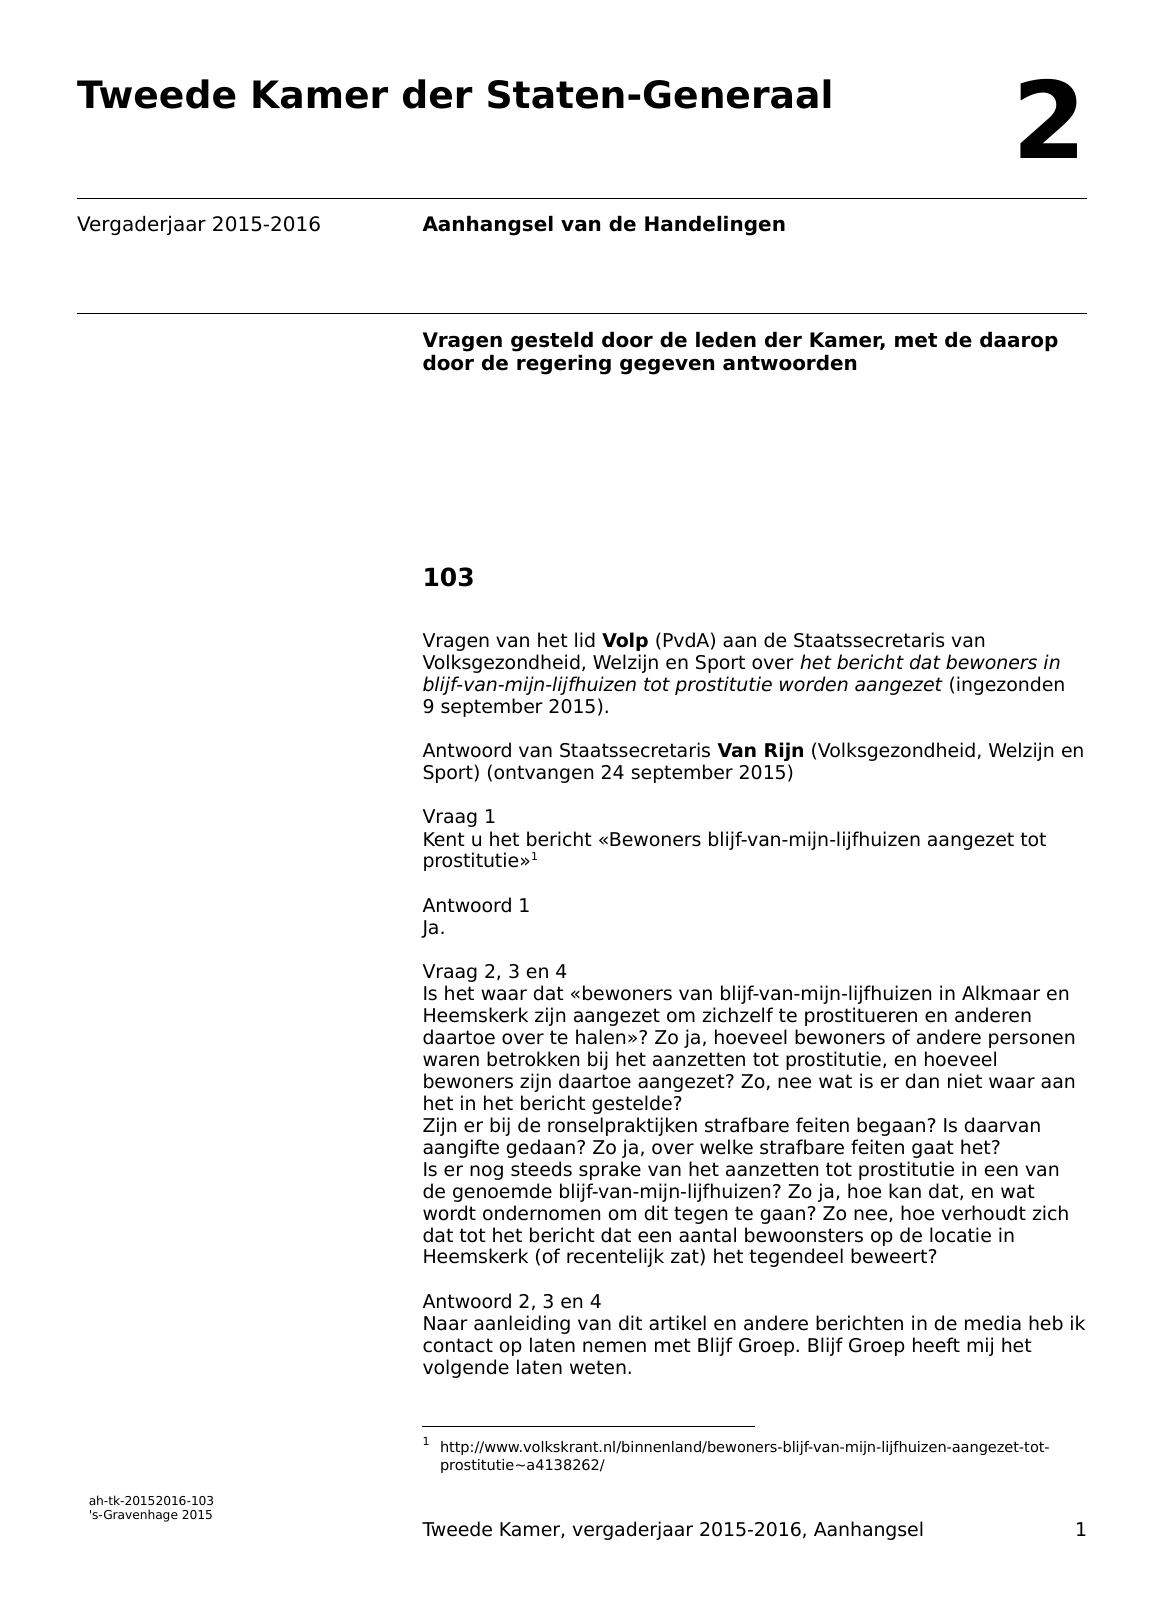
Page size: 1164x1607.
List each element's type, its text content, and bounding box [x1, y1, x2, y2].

table_header Tweede Kamer der Staten-Generaal [77, 59, 886, 198]
text Vraag 2, 3 en 4 [422, 961, 1087, 983]
table_cell Aanhangsel van de Handelingen [422, 199, 1087, 313]
text 103 [422, 563, 1087, 592]
text Is er nog steeds sprake van het aanzetten tot prostitutie in een van de genoemde blijf-van-mijn-lijfhuizen? Zo ja, hoe kan dat, en wat wordt ondernomen om dit tegen te gaan? Zo nee, hoe verhoudt zich dat tot het bericht dat een aantal bewoonsters op de locatie in Heemskerk (of recentelijk zat) het tegendeel beweert? [422, 1158, 1087, 1268]
text Vraag 1 [422, 806, 1087, 828]
text ah-tk-20152016-103 [88, 1494, 323, 1508]
text Antwoord 2, 3 en 4 [422, 1291, 1087, 1313]
text Naar aanleiding van dit artikel en andere berichten in de media heb ik contact op laten nemen met Blijf Groep. Blijf Groep heeft mij het volgende laten weten. [422, 1313, 1087, 1378]
text Antwoord 1 [422, 894, 1087, 917]
text Ja. [422, 917, 1087, 938]
text Antwoord van Staatssecretaris Van Rijn (Volksgezondheid, Welzijn en Sport) (ontvangen 24 september 2015) [422, 740, 1087, 784]
table_cell Vragen gesteld door de leden der Kamer, met de daarop door de regering gegeven antwoorden [422, 314, 1087, 375]
text Vragen van het lid Volp (PvdA) aan de Staatssecretaris van Volksgezondheid, Welzijn en Sport over het bericht dat bewoners in blijf-van-mijn-lijfhuizen tot prostitutie worden aangezet (ingezonden 9 september 2015). [422, 630, 1087, 718]
text Is het waar dat «bewoners van blijf-van-mijn-lijfhuizen in Alkmaar en Heemskerk zijn aangezet om zichzelf te prostitueren en anderen daartoe over te halen»? Zo ja, hoeveel bewoners of andere personen waren betrokken bij het aanzetten tot prostitutie, en hoeveel bewoners zijn daartoe aangezet? Zo, nee wat is er dan niet waar aan het in het bericht gestelde? [422, 983, 1087, 1114]
text Kent u het bericht «Bewoners blijf-van-mijn-lijfhuizen aangezet tot prostitutie» [422, 828, 1087, 872]
table_cell Vergaderjaar 2015-2016 [77, 199, 422, 313]
text Zijn er bij de ronselpraktijken strafbare feiten begaan? Is daarvan aangifte gedaan? Zo ja, over welke strafbare feiten gaat het? [422, 1114, 1087, 1158]
text 's-Gravenhage 2015 [88, 1508, 323, 1522]
text http://www.volkskrant.nl/binnenland/bewoners-blijf-van-mijn-lijfhuizen-aangezet-tot-prostitutie~a4138262/ [422, 1435, 1087, 1474]
table_header 2 [886, 59, 1087, 198]
table_cell [77, 314, 422, 375]
